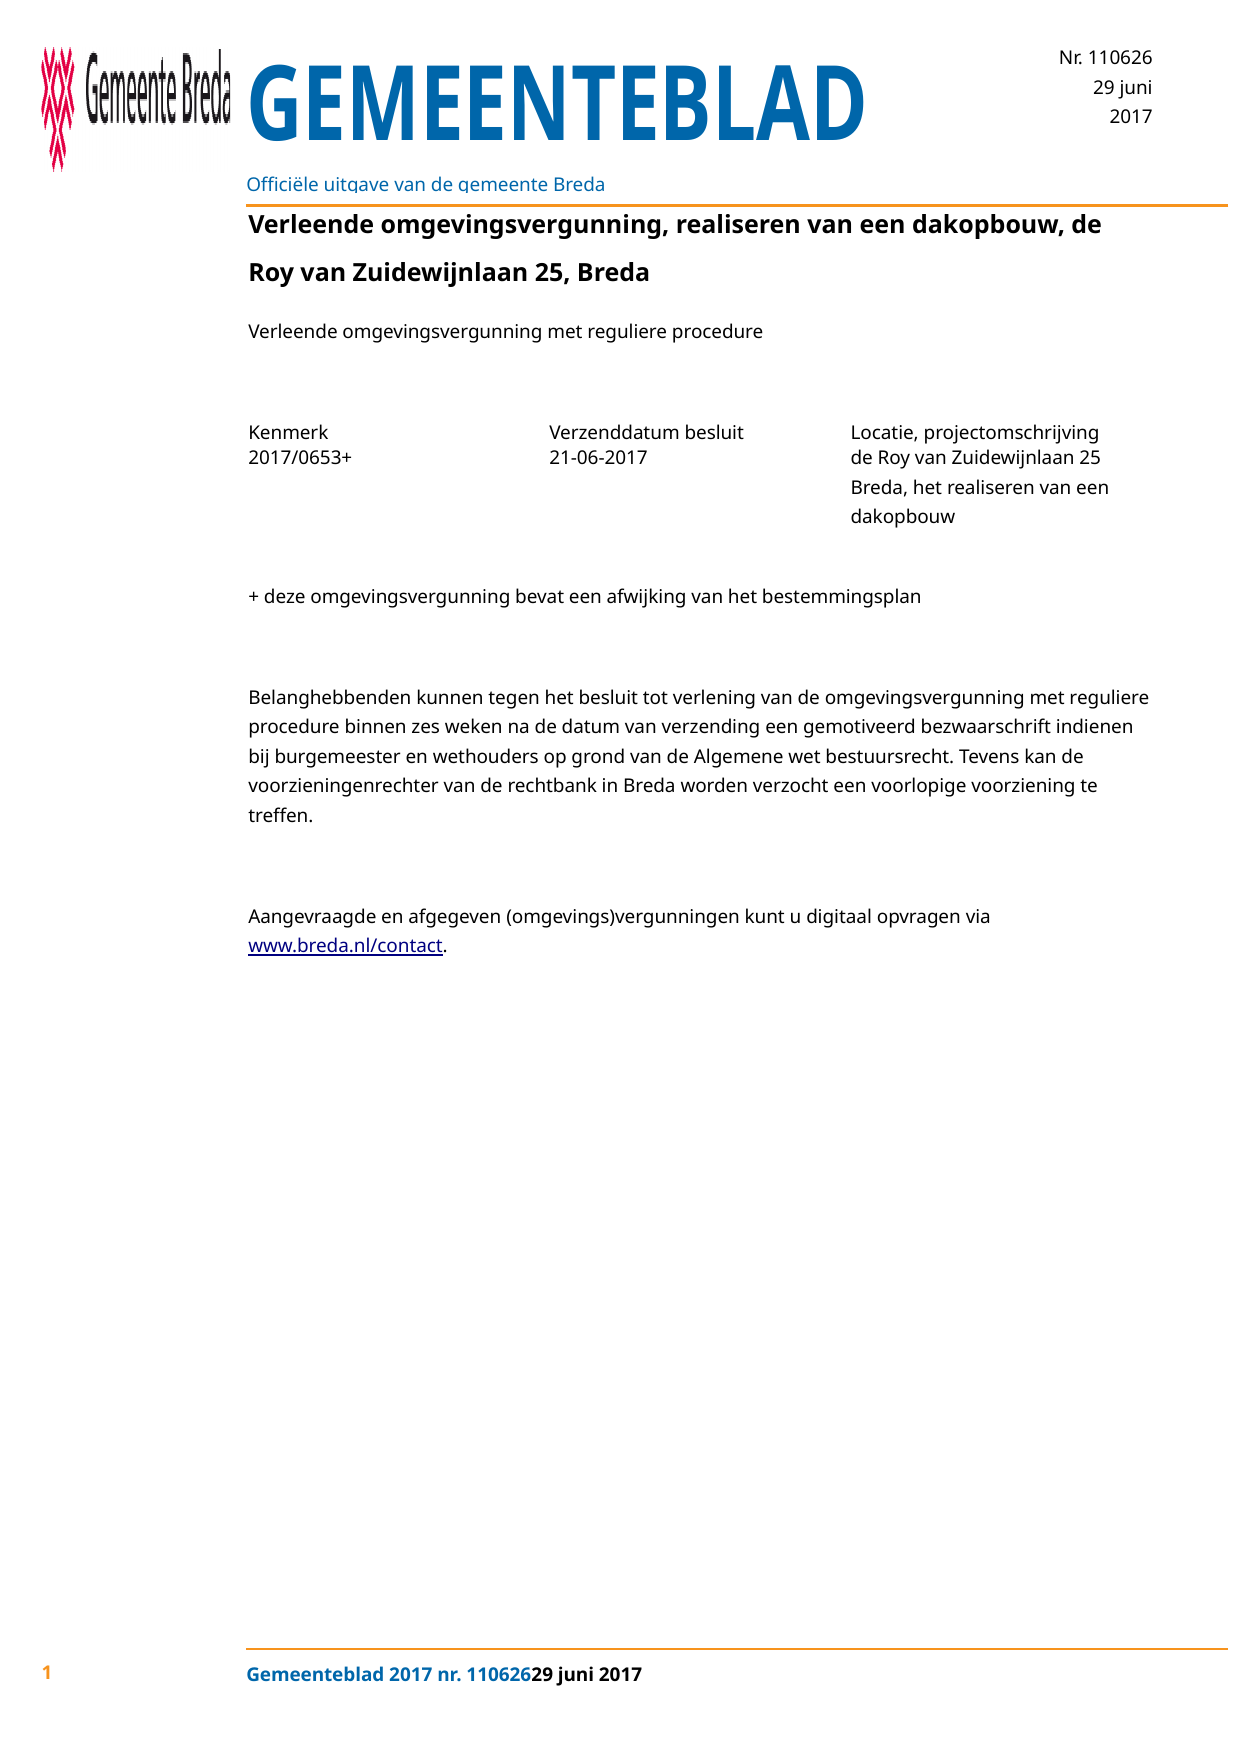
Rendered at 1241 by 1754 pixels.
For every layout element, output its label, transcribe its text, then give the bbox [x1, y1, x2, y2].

text Verleende omgevingsvergunning, realiseren van een dakopbouw, de Roy van Zuidewijnlaan 25, Breda [248, 207, 1152, 288]
text Verleende omgevingsvergunning met reguliere procedure [248, 318, 1152, 344]
text Belanghebbenden kunnen tegen het besluit tot verlening van de omgevingsvergunning met reguliere procedure binnen zes weken na de datum van verzending een gemotiveerd bezwaarschrift indienen bij burgemeester en wethouders op grond van de Algemene wet bestuursrecht. Tevens kan de voorzieningenrechter van de rechtbank in Breda worden verzocht een voorlopige voorziening te treffen. [248, 684, 1152, 828]
table_cell 21-06-2017 [549, 445, 850, 529]
picture [41, 47, 231, 172]
table_header Kenmerk [248, 419, 549, 444]
table_header Locatie, projectomschrijving [850, 419, 1152, 444]
table_cell 2017/0653+ [248, 445, 549, 529]
table_cell de Roy van Zuidewijnlaan 25 Breda, het realiseren van een dakopbouw [850, 445, 1152, 529]
text + deze omgevingsvergunning bevat een afwijking van het bestemmingsplan [248, 583, 1152, 609]
text Aangevraagde en afgegeven (omgevings)vergunningen kunt u digitaal opvragen via www.breda.nl/contact. [248, 903, 1152, 958]
table_header Verzenddatum besluit [549, 419, 850, 444]
